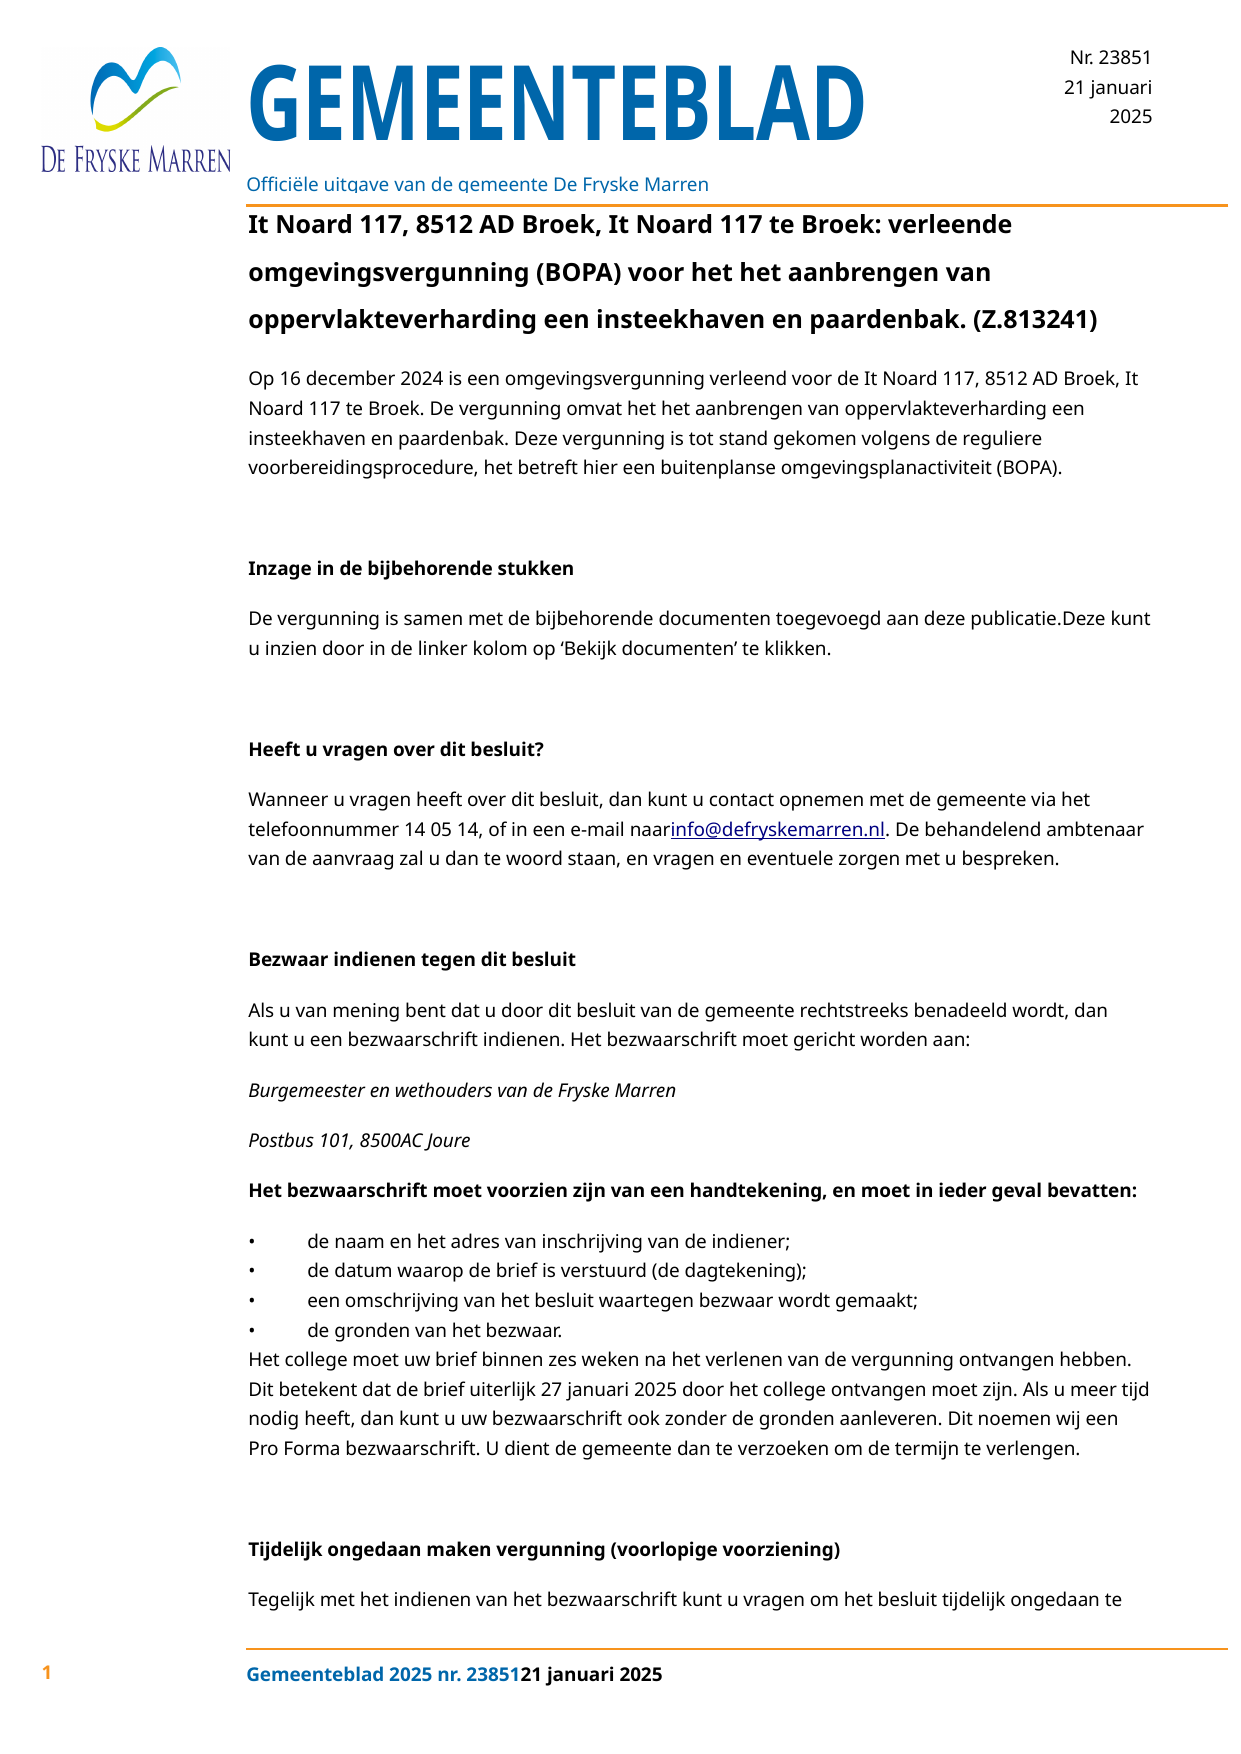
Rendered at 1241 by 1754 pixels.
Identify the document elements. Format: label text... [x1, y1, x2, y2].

text Heeft u vragen over dit besluit? [248, 736, 1152, 762]
list een omschrijving van het besluit waartegen bezwaar wordt gemaakt; [248, 1287, 1152, 1313]
text Tijdelijk ongedaan maken vergunning (voorlopige voorziening) [248, 1536, 1152, 1562]
text Wanneer u vragen heeft over dit besluit, dan kunt u contact opnemen met de gemeente via het telefoonnummer 14 05 14, of in een e-mail naarinfo@defryskemarren.nl. De behandelend ambtenaar van de aanvraag zal u dan te woord staan, en vragen en eventuele zorgen met u bespreken. [248, 786, 1152, 871]
text Inzage in de bijbehorende stukken [248, 555, 1152, 581]
text Op 16 december 2024 is een omgevingsvergunning verleend voor de It Noard 117, 8512 AD Broek, It Noard 117 te Broek. De vergunning omvat het het aanbrengen van oppervlakteverharding een insteekhaven en paardenbak. Deze vergunning is tot stand gekomen volgens de reguliere voorbereidingsprocedure, het betreft hier een buitenplanse omgevingsplanactiviteit (BOPA). [248, 366, 1152, 480]
text Het college moet uw brief binnen zes weken na het verlenen van de vergunning ontvangen hebben. Dit betekent dat de brief uiterlijk 27 januari 2025 door het college ontvangen moet zijn. Als u meer tijd nodig heeft, dan kunt u uw bezwaarschrift ook zonder de gronden aanleveren. Dit noemen wij een Pro Forma bezwaarschrift. U dient de gemeente dan te verzoeken om de termijn te verlengen. [248, 1346, 1152, 1461]
list de datum waarop de brief is verstuurd (de dagtekening); [248, 1258, 1152, 1283]
text Tegelijk met het indienen van het bezwaarschrift kunt u vragen om het besluit tijdelijk ongedaan te [248, 1586, 1152, 1612]
text Burgemeester en wethouders van de Fryske Marren [248, 1077, 1152, 1102]
picture [41, 47, 231, 172]
text Postbus 101, 8500AC Joure [248, 1127, 1152, 1153]
list de gronden van het bezwaar. [248, 1317, 1152, 1342]
text It Noard 117, 8512 AD Broek, It Noard 117 te Broek: verleende omgevingsvergunning (BOPA) voor het het aanbrengen van oppervlakteverharding een insteekhaven en paardenbak. (Z.813241) [248, 207, 1152, 336]
text Bezwaar indienen tegen dit besluit [248, 946, 1152, 972]
text Het bezwaarschrift moet voorzien zijn van een handtekening, en moet in ieder geval bevatten: [248, 1178, 1152, 1203]
list de naam en het adres van inschrijving van de indiener; [248, 1228, 1152, 1254]
text De vergunning is samen met de bijbehorende documenten toegevoegd aan deze publicatie.Deze kunt u inzien door in de linker kolom op ‘Bekijk documenten’ te klikken. [248, 606, 1152, 661]
text Als u van mening bent dat u door dit besluit van de gemeente rechtstreeks benadeeld wordt, dan kunt u een bezwaarschrift indienen. Het bezwaarschrift moet gericht worden aan: [248, 997, 1152, 1052]
